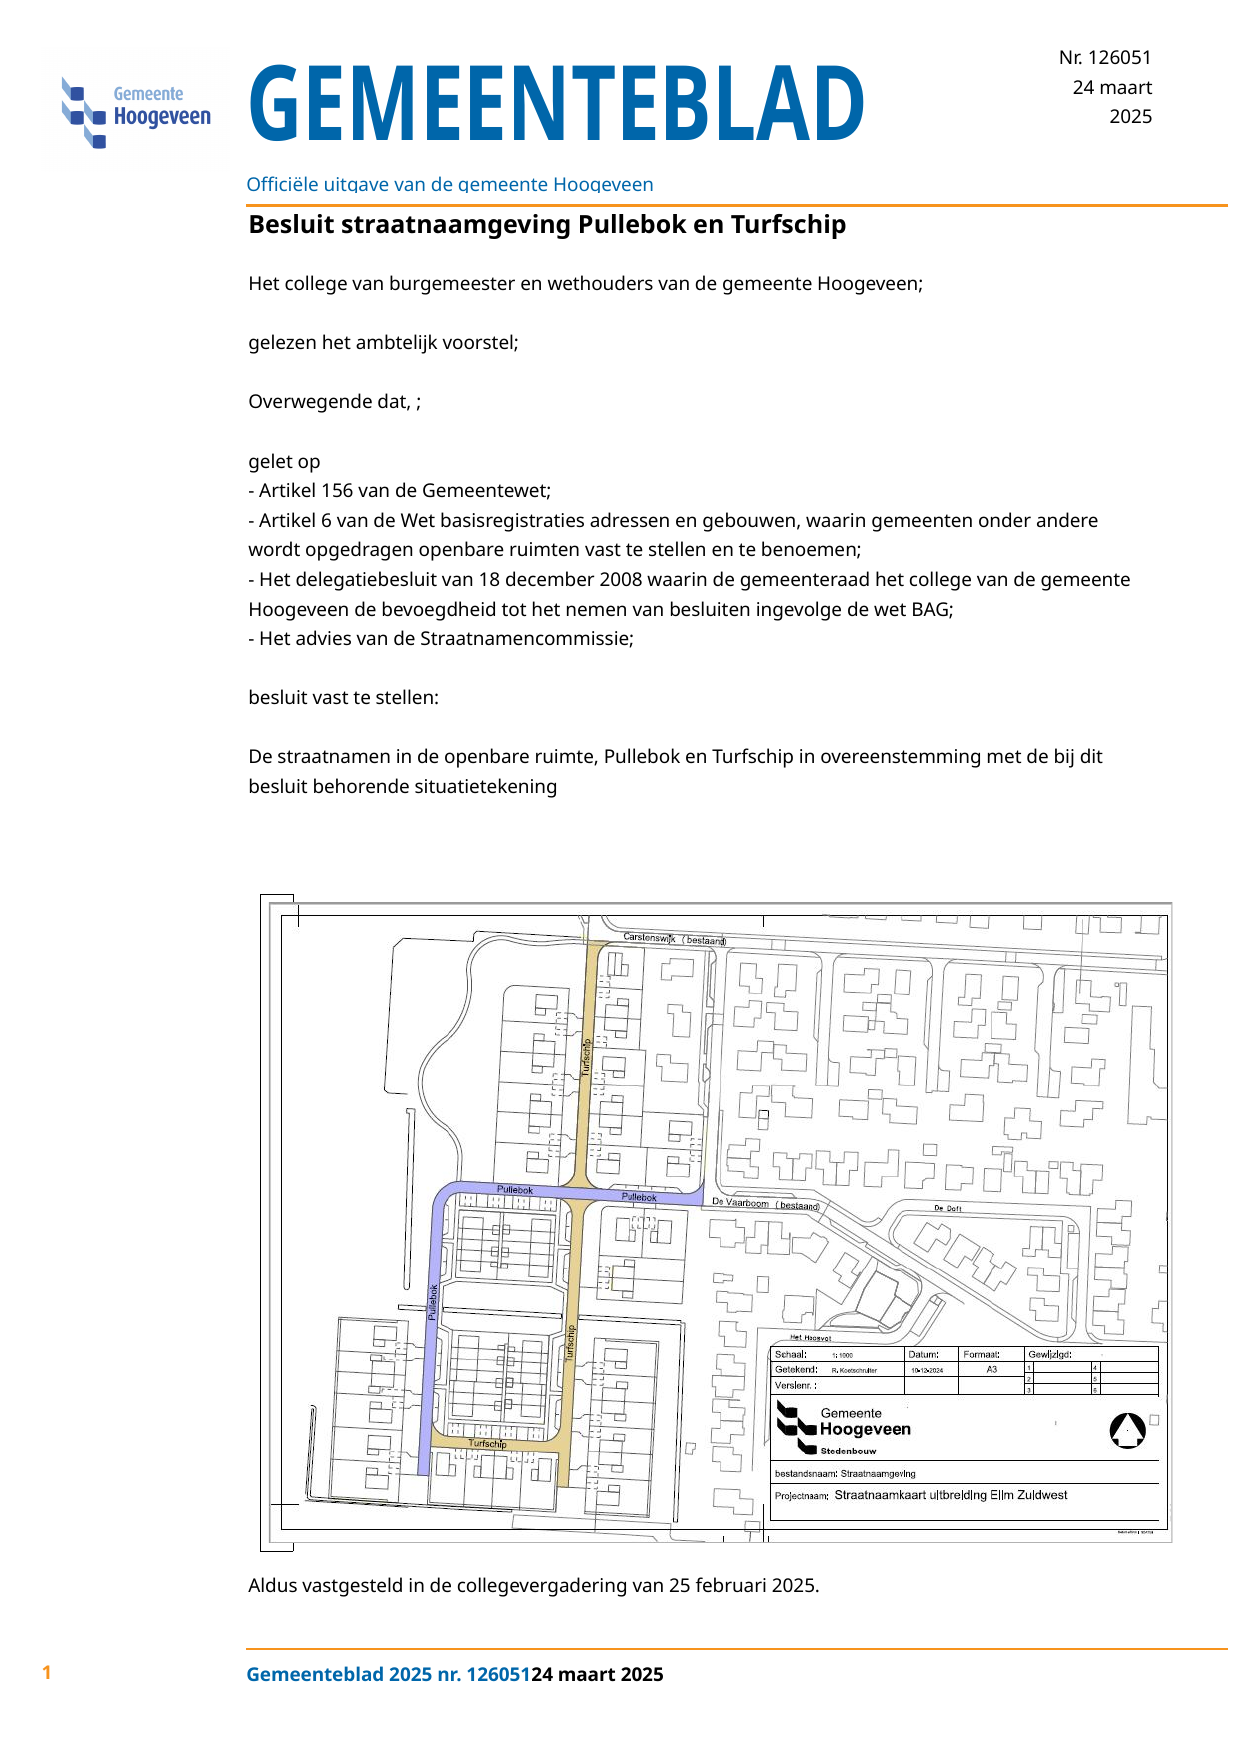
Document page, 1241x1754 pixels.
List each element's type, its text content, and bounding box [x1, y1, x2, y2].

text - Het advies van de Straatnamencommissie; [248, 625, 1152, 651]
text gelezen het ambtelijk voorstel; [248, 329, 1152, 355]
picture [268, 902, 1173, 1543]
text Aldus vastgesteld in de collegevergadering van 25 februari 2025. [248, 1573, 1152, 1598]
picture [41, 47, 231, 172]
text besluit vast te stellen: [248, 684, 1152, 710]
text Het college van burgemeester en wethouders van de gemeente Hoogeveen; [248, 270, 1152, 296]
text De straatnamen in de openbare ruimte, Pullebok en Turfschip in overeenstemming met de bij dit besluit behorende situatietekening [248, 744, 1152, 799]
text - Artikel 156 van de Gemeentewet; [248, 477, 1152, 503]
text - Artikel 6 van de Wet basisregistraties adressen en gebouwen, waarin gemeenten onder andere wordt opgedragen openbare ruimten vast te stellen en te benoemen; [248, 507, 1152, 562]
text - Het delegatiebesluit van 18 december 2008 waarin de gemeenteraad het college van de gemeente Hoogeveen de bevoegdheid tot het nemen van besluiten ingevolge de wet BAG; [248, 566, 1152, 621]
text Besluit straatnaamgeving Pullebok en Turfschip [248, 207, 1152, 241]
text gelet op [248, 448, 1152, 473]
text Overwegende dat, ; [248, 389, 1152, 414]
